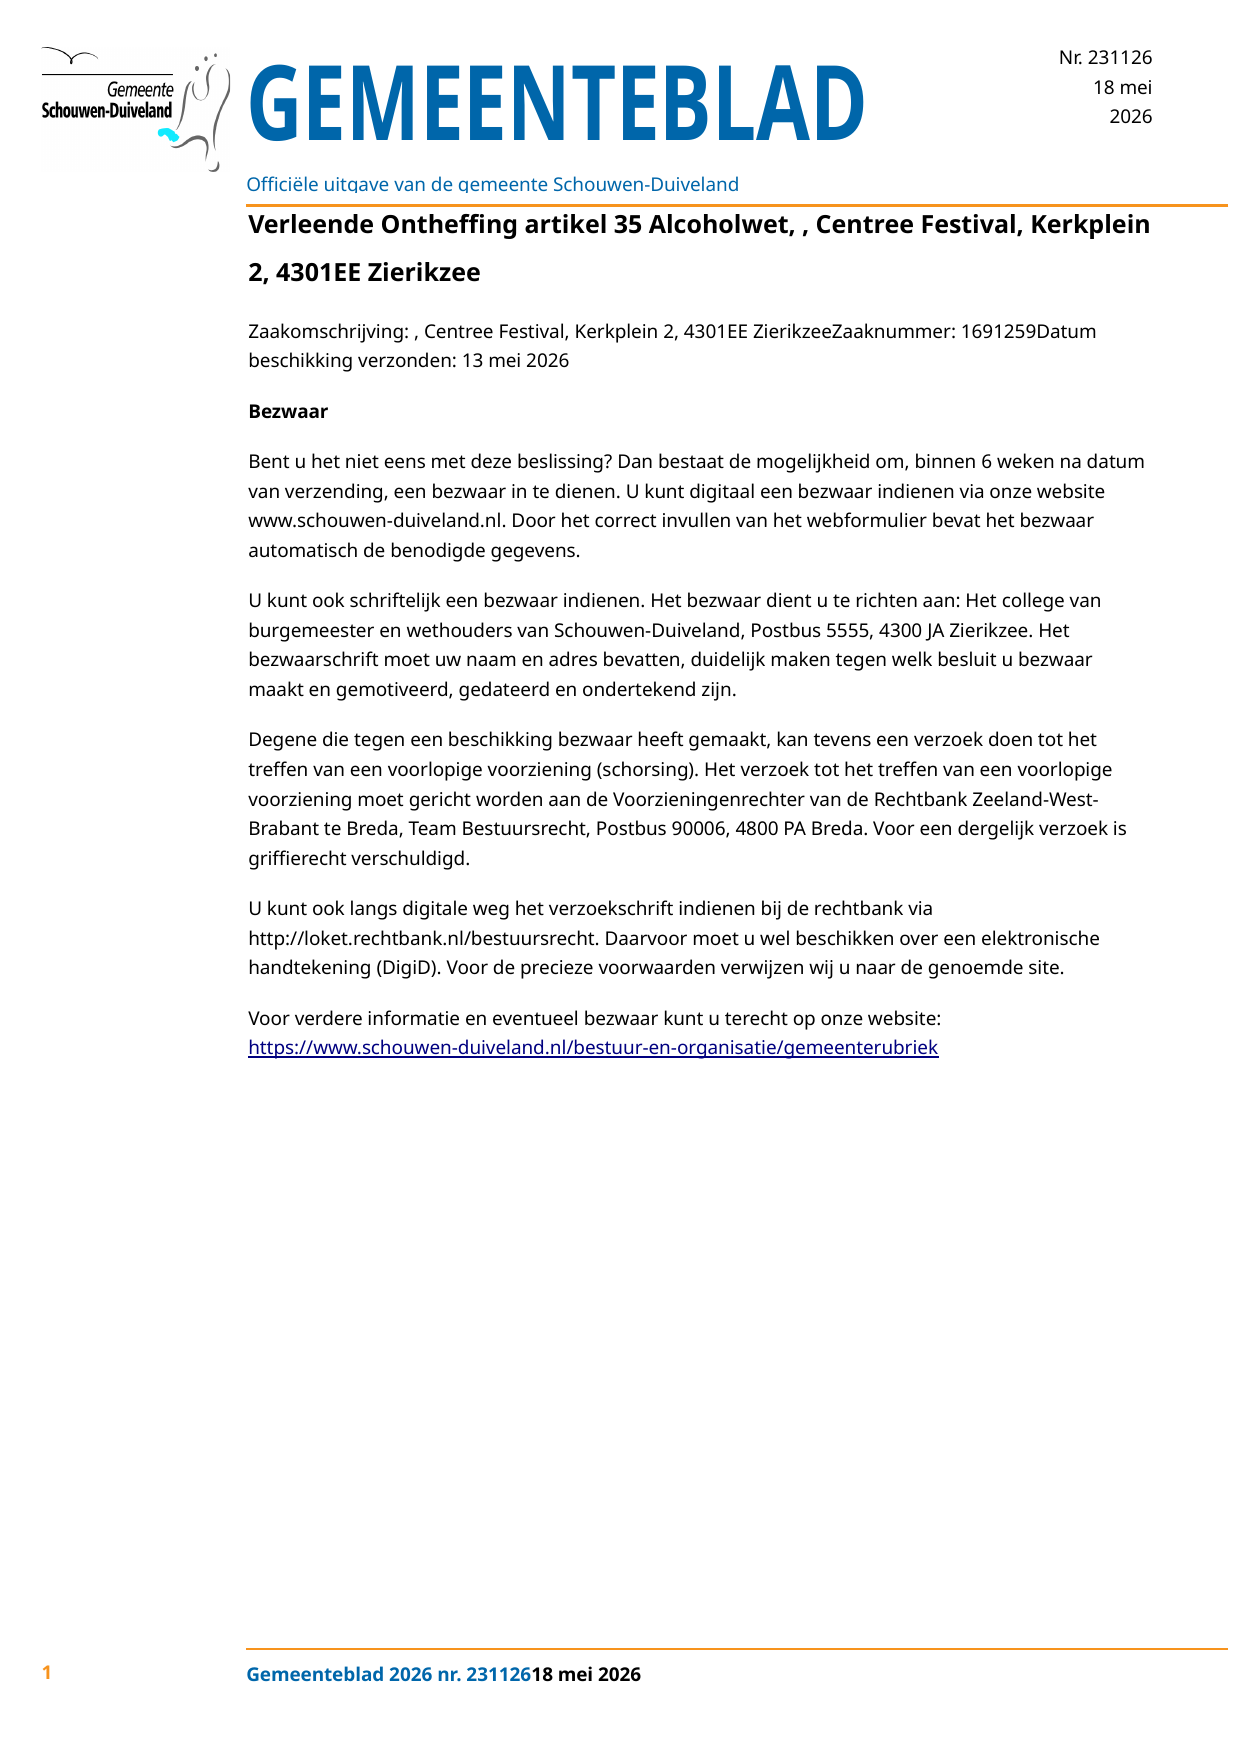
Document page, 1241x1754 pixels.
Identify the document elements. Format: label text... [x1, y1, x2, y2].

text Verleende Ontheffing artikel 35 Alcoholwet, , Centree Festival, Kerkplein 2, 4301EE Zierikzee [248, 207, 1152, 288]
text Bezwaar [248, 398, 1152, 424]
text Degene die tegen een beschikking bezwaar heeft gemaakt, kan tevens een verzoek doen tot het treffen van een voorlopige voorziening (schorsing). Het verzoek tot het treffen van een voorlopige voorziening moet gericht worden aan de Voorzieningenrechter van de Rechtbank Zeeland-West-Brabant te Breda, Team Bestuursrecht, Postbus 90006, 4800 PA Breda. Voor een dergelijk verzoek is griffierecht verschuldigd. [248, 727, 1152, 871]
text Voor verdere informatie en eventueel bezwaar kunt u terecht op onze website: https://www.schouwen-duiveland.nl/bestuur-en-organisatie/gemeenterubriek [248, 1005, 1152, 1060]
text U kunt ook langs digitale weg het verzoekschrift indienen bij de rechtbank via http://loket.rechtbank.nl/bestuursrecht. Daarvoor moet u wel beschikken over een elektronische handtekening (DigiD). Voor de precieze voorwaarden verwijzen wij u naar de genoemde site. [248, 895, 1152, 980]
text Bent u het niet eens met deze beslissing? Dan bestaat de mogelijkheid om, binnen 6 weken na datum van verzending, een bezwaar in te dienen. U kunt digitaal een bezwaar indienen via onze website www.schouwen-duiveland.nl. Door het correct invullen van het webformulier bevat het bezwaar automatisch de benodigde gegevens. [248, 448, 1152, 563]
text Zaakomschrijving: , Centree Festival, Kerkplein 2, 4301EE ZierikzeeZaaknummer: 1691259Datum beschikking verzonden: 13 mei 2026 [248, 318, 1152, 373]
picture [41, 47, 231, 172]
text U kunt ook schriftelijk een bezwaar indienen. Het bezwaar dient u te richten aan: Het college van burgemeester en wethouders van Schouwen-Duiveland, Postbus 5555, 4300 JA Zierikzee. Het bezwaarschrift moet uw naam en adres bevatten, duidelijk maken tegen welk besluit u bezwaar maakt en gemotiveerd, gedateerd en ondertekend zijn. [248, 587, 1152, 702]
